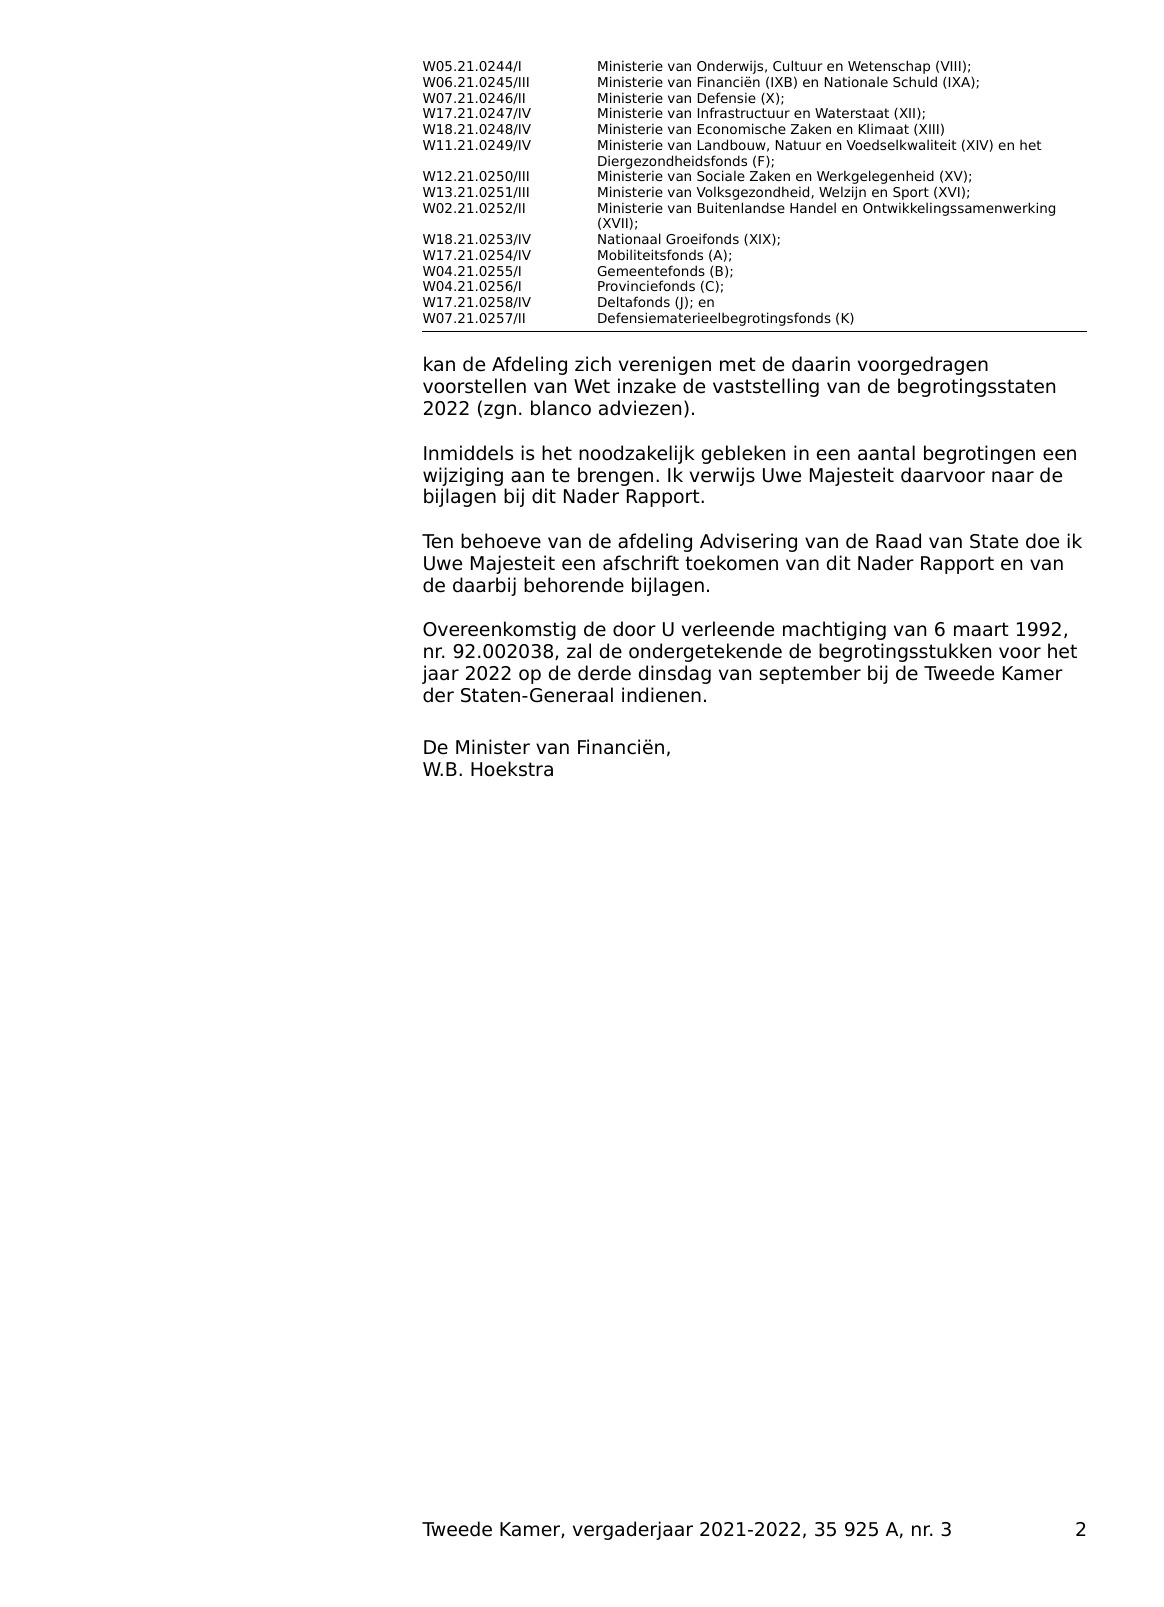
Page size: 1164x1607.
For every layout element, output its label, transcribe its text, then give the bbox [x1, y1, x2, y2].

text kan de Afdeling zich verenigen met de daarin voorgedragen voorstellen van Wet inzake de vaststelling van de begrotingsstaten 2022 (zgn. blanco adviezen). [422, 354, 1087, 420]
table_cell Gemeentefonds (B); [591, 264, 1087, 279]
table_cell W18.21.0248/IV [422, 122, 591, 138]
table_cell W07.21.0257/II [422, 311, 591, 331]
table_cell Provinciefonds (C); [591, 279, 1087, 295]
table_cell Deltafonds (J); en [591, 295, 1087, 311]
table_cell Ministerie van Landbouw, Natuur en Voedselkwaliteit (XIV) en het Diergezondheidsfonds (F); [591, 138, 1087, 169]
table_cell W17.21.0254/IV [422, 248, 591, 263]
table_cell W12.21.0250/III [422, 169, 591, 185]
table_cell Ministerie van Buitenlandse Handel en Ontwikkelingssamenwerking (XVII); [591, 201, 1087, 232]
table_cell Ministerie van Infrastructuur en Waterstaat (XII); [591, 106, 1087, 122]
table_cell Ministerie van Economische Zaken en Klimaat (XIII) [591, 122, 1087, 138]
text Ten behoeve van de afdeling Advisering van de Raad van State doe ik Uwe Majesteit een afschrift toekomen van dit Nader Rapport en van de daarbij behorende bijlagen. [422, 531, 1087, 597]
table_cell Ministerie van Financiën (IXB) en Nationale Schuld (IXA); [591, 75, 1087, 91]
table_cell Mobiliteitsfonds (A); [591, 248, 1087, 263]
table_cell W04.21.0256/I [422, 279, 591, 295]
table_cell W06.21.0245/III [422, 75, 591, 91]
table_cell Ministerie van Volksgezondheid, Welzijn en Sport (XVI); [591, 185, 1087, 201]
table_cell W04.21.0255/I [422, 264, 591, 279]
text Overeenkomstig de door U verleende machtiging van 6 maart 1992, nr. 92.002038, zal de ondergetekende de begrotingsstukken voor het jaar 2022 op de derde dinsdag van september bij de Tweede Kamer der Staten-Generaal indienen. [422, 619, 1087, 707]
table_cell W05.21.0244/I [422, 59, 591, 75]
text Inmiddels is het noodzakelijk gebleken in een aantal begrotingen een wijziging aan te brengen. Ik verwijs Uwe Majesteit daarvoor naar de bijlagen bij dit Nader Rapport. [422, 442, 1087, 508]
table_cell W07.21.0246/II [422, 91, 591, 106]
table_cell Ministerie van Onderwijs, Cultuur en Wetenschap (VIII); [591, 59, 1087, 75]
text De Minister van Financiën, W.B. Hoekstra [422, 737, 1087, 781]
table_cell W13.21.0251/III [422, 185, 591, 201]
table_cell W17.21.0258/IV [422, 295, 591, 311]
table_cell W02.21.0252/II [422, 201, 591, 232]
table_cell Ministerie van Defensie (X); [591, 91, 1087, 106]
table_cell Nationaal Groeifonds (XIX); [591, 232, 1087, 248]
table_cell W18.21.0253/IV [422, 232, 591, 248]
table_cell Ministerie van Sociale Zaken en Werkgelegenheid (XV); [591, 169, 1087, 185]
table_cell W11.21.0249/IV [422, 138, 591, 169]
table_cell W17.21.0247/IV [422, 106, 591, 122]
table_cell Defensiematerieelbegrotingsfonds (K) [591, 311, 1087, 331]
